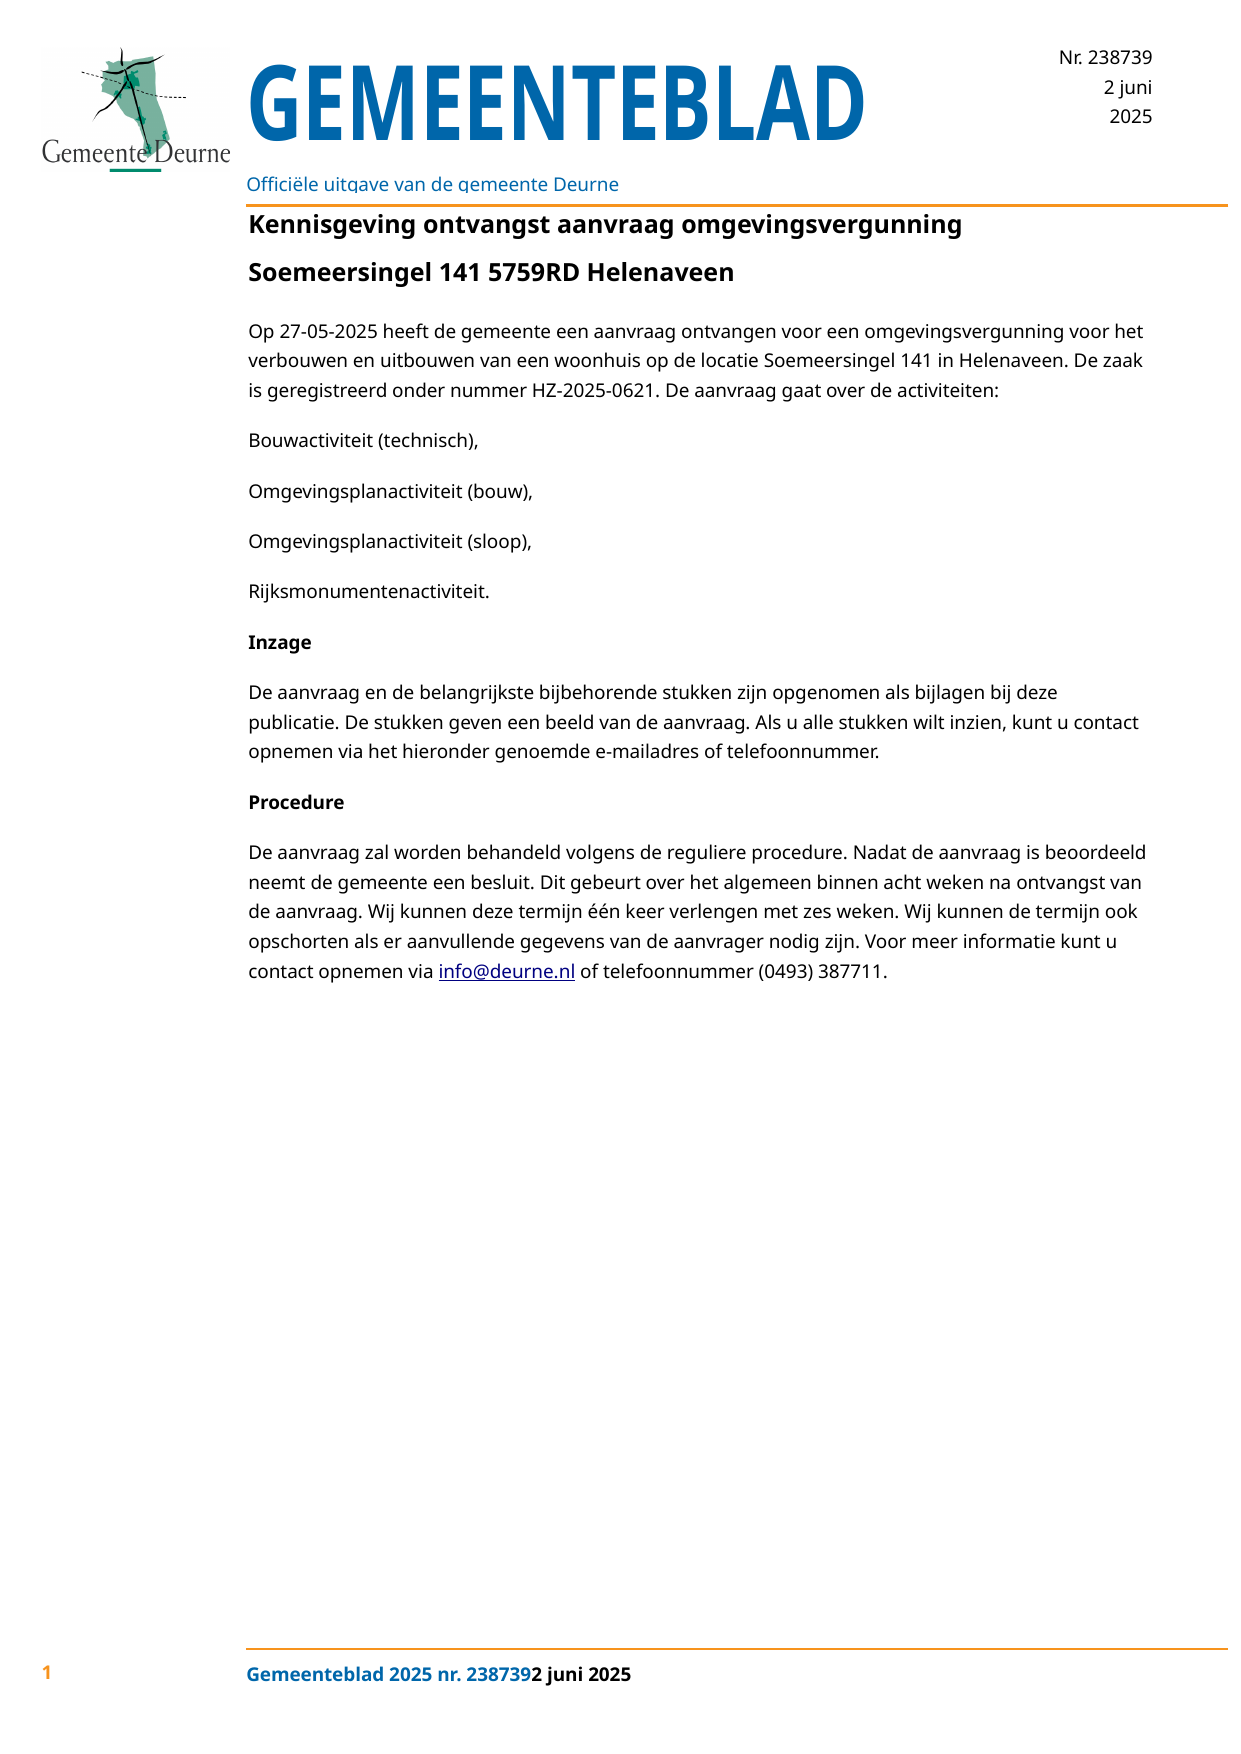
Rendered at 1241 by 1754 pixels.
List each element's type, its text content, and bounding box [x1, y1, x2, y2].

text Omgevingsplanactiviteit (sloop), [248, 528, 1152, 554]
text Procedure [248, 789, 1152, 815]
text Inzage [248, 629, 1152, 655]
picture [41, 47, 231, 172]
text Kennisgeving ontvangst aanvraag omgevingsvergunning Soemeersingel 141 5759RD Helenaveen [248, 207, 1152, 288]
text Bouwactiviteit (technisch), [248, 427, 1152, 453]
text Omgevingsplanactiviteit (bouw), [248, 478, 1152, 504]
text Rijksmonumentenactiviteit. [248, 579, 1152, 604]
text De aanvraag zal worden behandeld volgens de reguliere procedure. Nadat de aanvraag is beoordeeld neemt de gemeente een besluit. Dit gebeurt over het algemeen binnen acht weken na ontvangst van de aanvraag. Wij kunnen deze termijn één keer verlengen met zes weken. Wij kunnen de termijn ook opschorten als er aanvullende gegevens van de aanvrager nodig zijn. Voor meer informatie kunt u contact opnemen via info@deurne.nl of telefoonnummer (0493) 387711. [248, 839, 1152, 984]
text De aanvraag en de belangrijkste bijbehorende stukken zijn opgenomen als bijlagen bij deze publicatie. De stukken geven een beeld van de aanvraag. Als u alle stukken wilt inzien, kunt u contact opnemen via het hieronder genoemde e-mailadres of telefoonnummer. [248, 679, 1152, 764]
text Op 27-05-2025 heeft de gemeente een aanvraag ontvangen voor een omgevingsvergunning voor het verbouwen en uitbouwen van een woonhuis op de locatie Soemeersingel 141 in Helenaveen. De zaak is geregistreerd onder nummer HZ-2025-0621. De aanvraag gaat over de activiteiten: [248, 318, 1152, 403]
